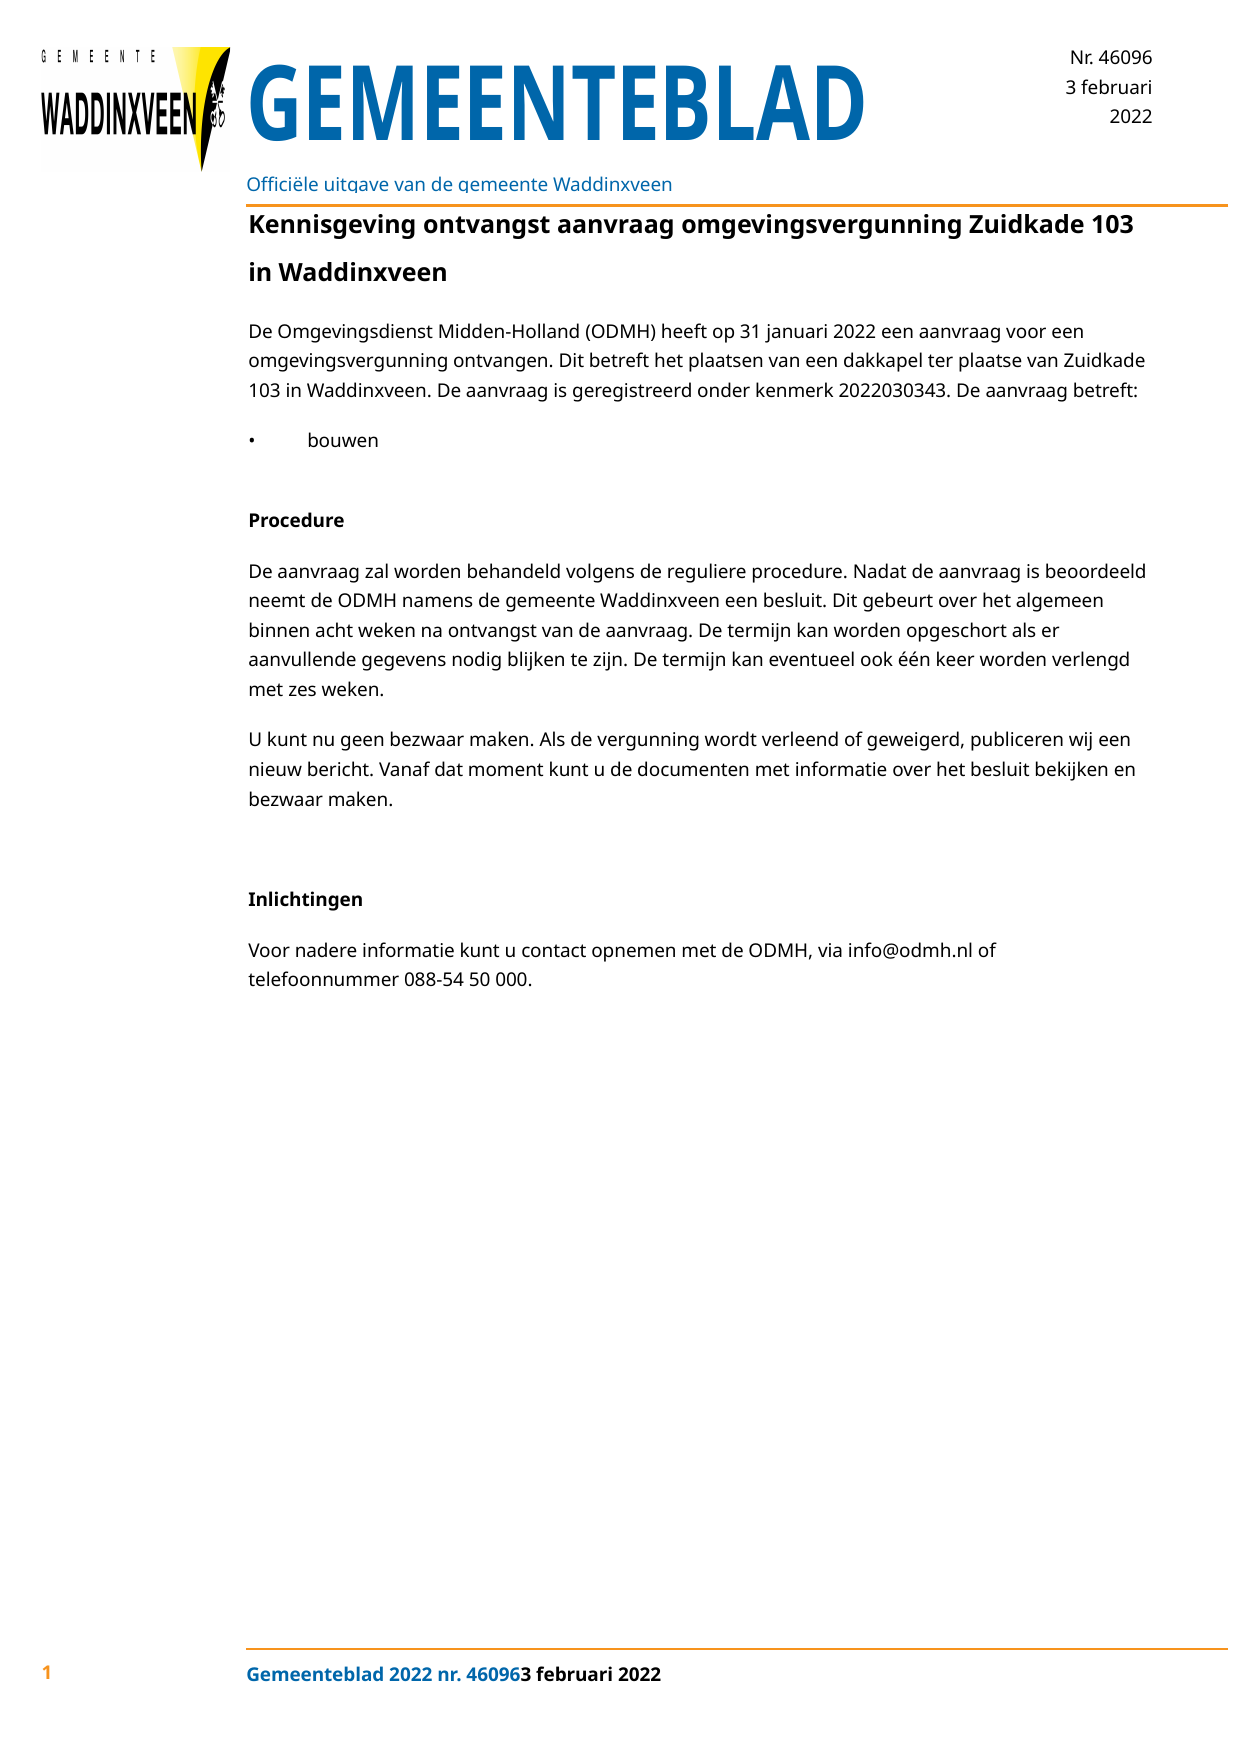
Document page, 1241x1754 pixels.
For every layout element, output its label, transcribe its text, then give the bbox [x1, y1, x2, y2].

picture [41, 47, 231, 172]
text Inlichtingen [248, 887, 1152, 912]
text Kennisgeving ontvangst aanvraag omgevingsvergunning Zuidkade 103 in Waddinxveen [248, 207, 1152, 288]
list bouwen [248, 427, 1152, 453]
text Voor nadere informatie kunt u contact opnemen met de ODMH, via info@odmh.nl of telefoonnummer 088-54 50 000. [248, 937, 1152, 992]
text De Omgevingsdienst Midden-Holland (ODMH) heeft op 31 januari 2022 een aanvraag voor een omgevingsvergunning ontvangen. Dit betreft het plaatsen van een dakkapel ter plaatse van Zuidkade 103 in Waddinxveen. De aanvraag is geregistreerd onder kenmerk 2022030343. De aanvraag betreft: [248, 318, 1152, 403]
text U kunt nu geen bezwaar maken. Als de vergunning wordt verleend of geweigerd, publiceren wij een nieuw bericht. Vanaf dat moment kunt u de documenten met informatie over het besluit bekijken en bezwaar maken. [248, 727, 1152, 812]
text Procedure [248, 507, 1152, 533]
text De aanvraag zal worden behandeld volgens de reguliere procedure. Nadat de aanvraag is beoordeeld neemt de ODMH namens de gemeente Waddinxveen een besluit. Dit gebeurt over het algemeen binnen acht weken na ontvangst van de aanvraag. De termijn kan worden opgeschort als er aanvullende gegevens nodig blijken te zijn. De termijn kan eventueel ook één keer worden verlengd met zes weken. [248, 558, 1152, 702]
